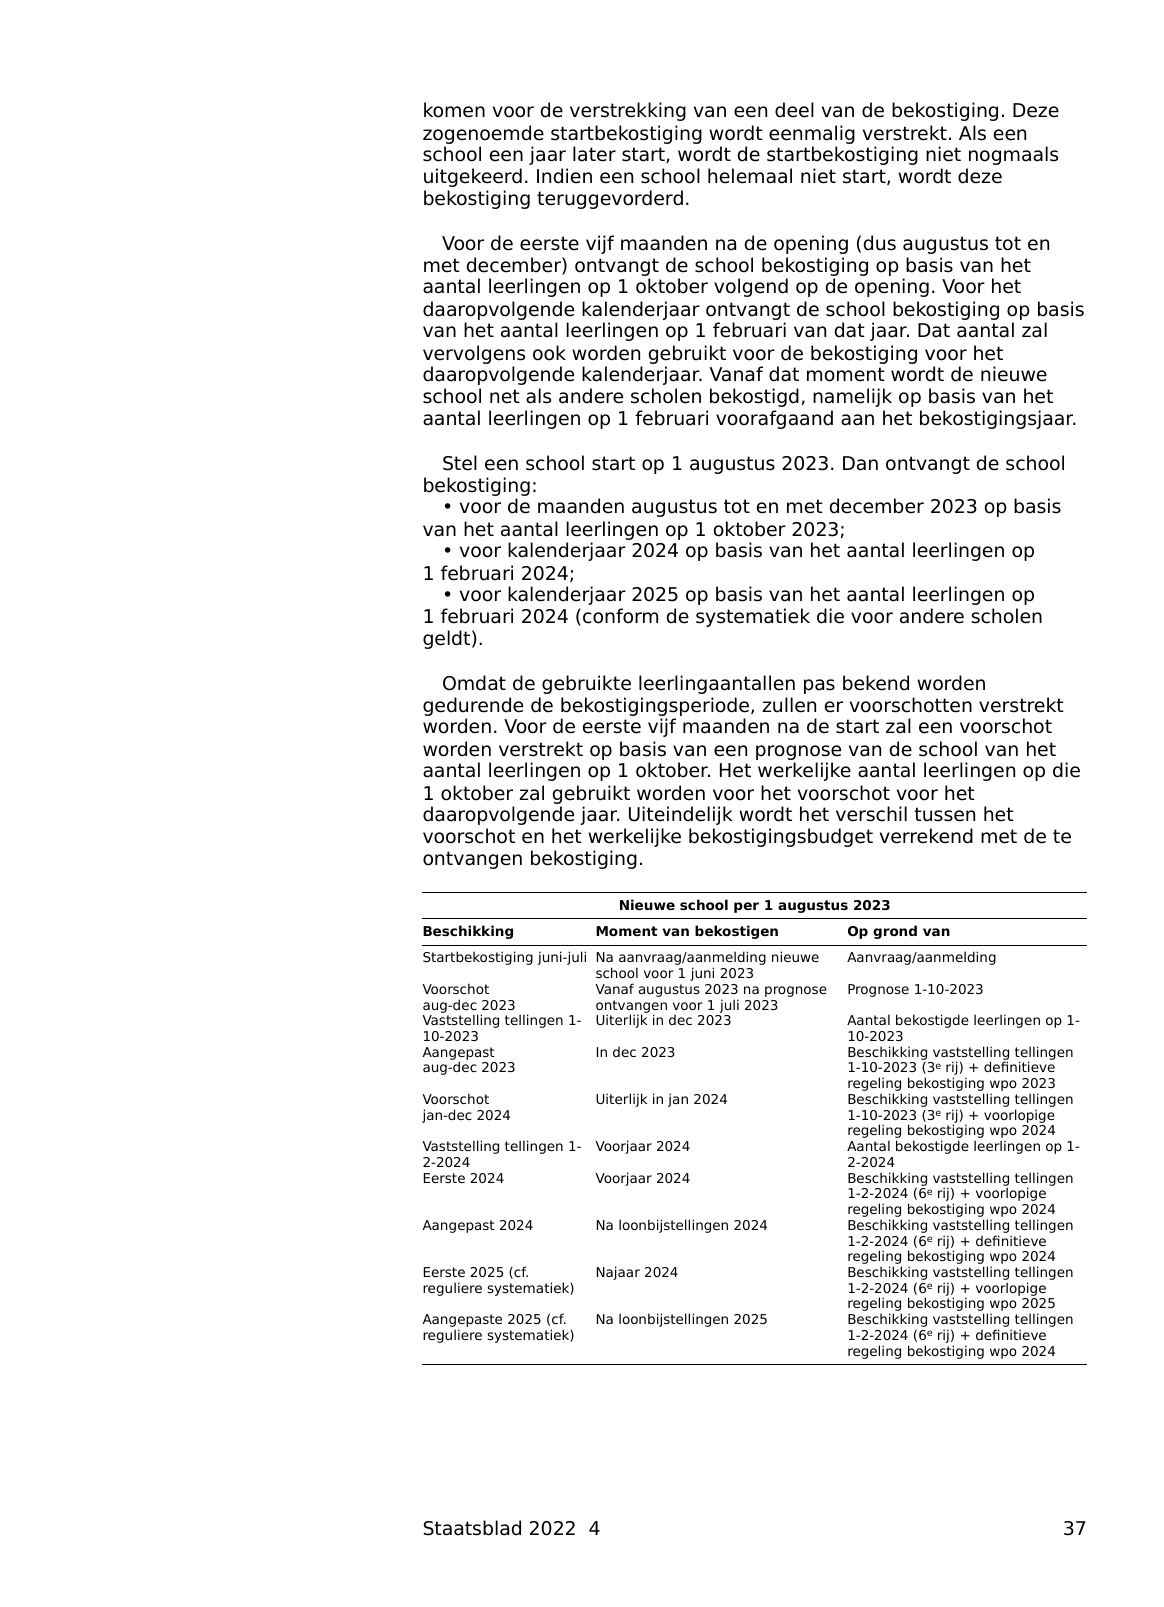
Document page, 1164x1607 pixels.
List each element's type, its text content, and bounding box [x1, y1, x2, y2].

table_cell Uiterlijk in jan 2024 [590, 1092, 841, 1139]
text komen voor de verstrekking van een deel van de bekostiging. Deze zogenoemde startbekostiging wordt eenmalig verstrekt. Als een school een jaar later start, wordt de startbekostiging niet nogmaals uitgekeerd. Indien een school helemaal niet start, wordt deze bekostiging teruggevorderd. [422, 100, 1087, 210]
table_cell Na aanvraag/aanmelding nieuwe school voor 1 juni 2023 [590, 946, 841, 982]
table_cell Eerste 2024 [422, 1170, 589, 1218]
text • voor de maanden augustus tot en met december 2023 op basis van het aantal leerlingen op 1 oktober 2023; [422, 496, 1087, 540]
table_cell Aantal bekostigde leerlingen op 1-10-2023 [841, 1013, 1087, 1044]
table_cell Voorjaar 2024 [590, 1170, 841, 1218]
table_cell Aantal bekostigde leerlingen op 1-2-2024 [841, 1139, 1087, 1170]
table_cell Aangepast 2024 [422, 1218, 589, 1265]
table_cell Na loonbijstellingen 2024 [590, 1218, 841, 1265]
table_cell Op grond van [841, 919, 1087, 944]
table_cell Eerste 2025 (cf. reguliere systematiek) [422, 1265, 589, 1312]
table_cell Prognose 1-10-2023 [841, 982, 1087, 1013]
table_cell Voorjaar 2024 [590, 1139, 841, 1170]
table_cell In dec 2023 [590, 1045, 841, 1092]
table_cell Beschikking vaststelling tellingen 1-2-2024 (6e rij) + definitieve regeling bekostiging wpo 2024 [841, 1218, 1087, 1265]
table_cell Beschikking vaststelling tellingen 1-10-2023 (3e rij) + voorlopige regeling bekostiging wpo 2024 [841, 1092, 1087, 1139]
table_cell Vaststelling tellingen 1-10-2023 [422, 1013, 589, 1044]
text • voor kalenderjaar 2025 op basis van het aantal leerlingen op 1 februari 2024 (conform de systematiek die voor andere scholen geldt). [422, 584, 1087, 650]
text Stel een school start op 1 augustus 2023. Dan ontvangt de school bekostiging: [422, 452, 1087, 496]
table_cell Vanaf augustus 2023 na prognose ontvangen voor 1 juli 2023 [590, 982, 841, 1013]
table_cell Beschikking vaststelling tellingen 1-10-2023 (3e rij) + definitieve regeling bekostiging wpo 2023 [841, 1045, 1087, 1092]
text Voor de eerste vijf maanden na de opening (dus augustus tot en met december) ontvangt de school bekostiging op basis van het aantal leerlingen op 1 oktober volgend op de opening. Voor het daaropvolgende kalenderjaar ontvangt de school bekostiging op basis van het aantal leerlingen op 1 februari van dat jaar. Dat aantal zal vervolgens ook worden gebruikt voor de bekostiging voor het daaropvolgende kalenderjaar. Vanaf dat moment wordt de nieuwe school net als andere scholen bekostigd, namelijk op basis van het aantal leerlingen op 1 februari voorafgaand aan het bekostigingsjaar. [422, 232, 1087, 430]
text • voor kalenderjaar 2024 op basis van het aantal leerlingen op 1 februari 2024; [422, 540, 1087, 584]
table_cell Beschikking vaststelling tellingen 1-2-2024 (6e rij) + definitieve regeling bekostiging wpo 2024 [841, 1312, 1087, 1364]
table_header Nieuwe school per 1 augustus 2023 [422, 893, 1087, 918]
table_cell Aanvraag/aanmelding [841, 946, 1087, 982]
table_cell Uiterlijk in dec 2023 [590, 1013, 841, 1044]
table_cell Aangepaste 2025 (cf. reguliere systematiek) [422, 1312, 589, 1364]
table_cell Beschikking vaststelling tellingen 1-2-2024 (6e rij) + voorlopige regeling bekostiging wpo 2025 [841, 1265, 1087, 1312]
table_cell Na loonbijstellingen 2025 [590, 1312, 841, 1364]
table_cell Voorschot jan-dec 2024 [422, 1092, 589, 1139]
table_cell Beschikking vaststelling tellingen 1-2-2024 (6e rij) + voorlopige regeling bekostiging wpo 2024 [841, 1170, 1087, 1218]
table_cell Startbekostiging juni-juli [422, 946, 589, 982]
table_cell Najaar 2024 [590, 1265, 841, 1312]
table_cell Vaststelling tellingen 1-2-2024 [422, 1139, 589, 1170]
table_cell Voorschot aug-dec 2023 [422, 982, 589, 1013]
table_cell Beschikking [422, 919, 589, 944]
table_cell Aangepast aug-dec 2023 [422, 1045, 589, 1092]
text Omdat de gebruikte leerlingaantallen pas bekend worden gedurende de bekostigingsperiode, zullen er voorschotten verstrekt worden. Voor de eerste vijf maanden na de start zal een voorschot worden verstrekt op basis van een prognose van de school van het aantal leerlingen op 1 oktober. Het werkelijke aantal leerlingen op die 1 oktober zal gebruikt worden voor het voorschot voor het daaropvolgende jaar. Uiteindelijk wordt het verschil tussen het voorschot en het werkelijke bekostigingsbudget verrekend met de te ontvangen bekostiging. [422, 672, 1087, 870]
table_cell Moment van bekostigen [590, 919, 841, 944]
